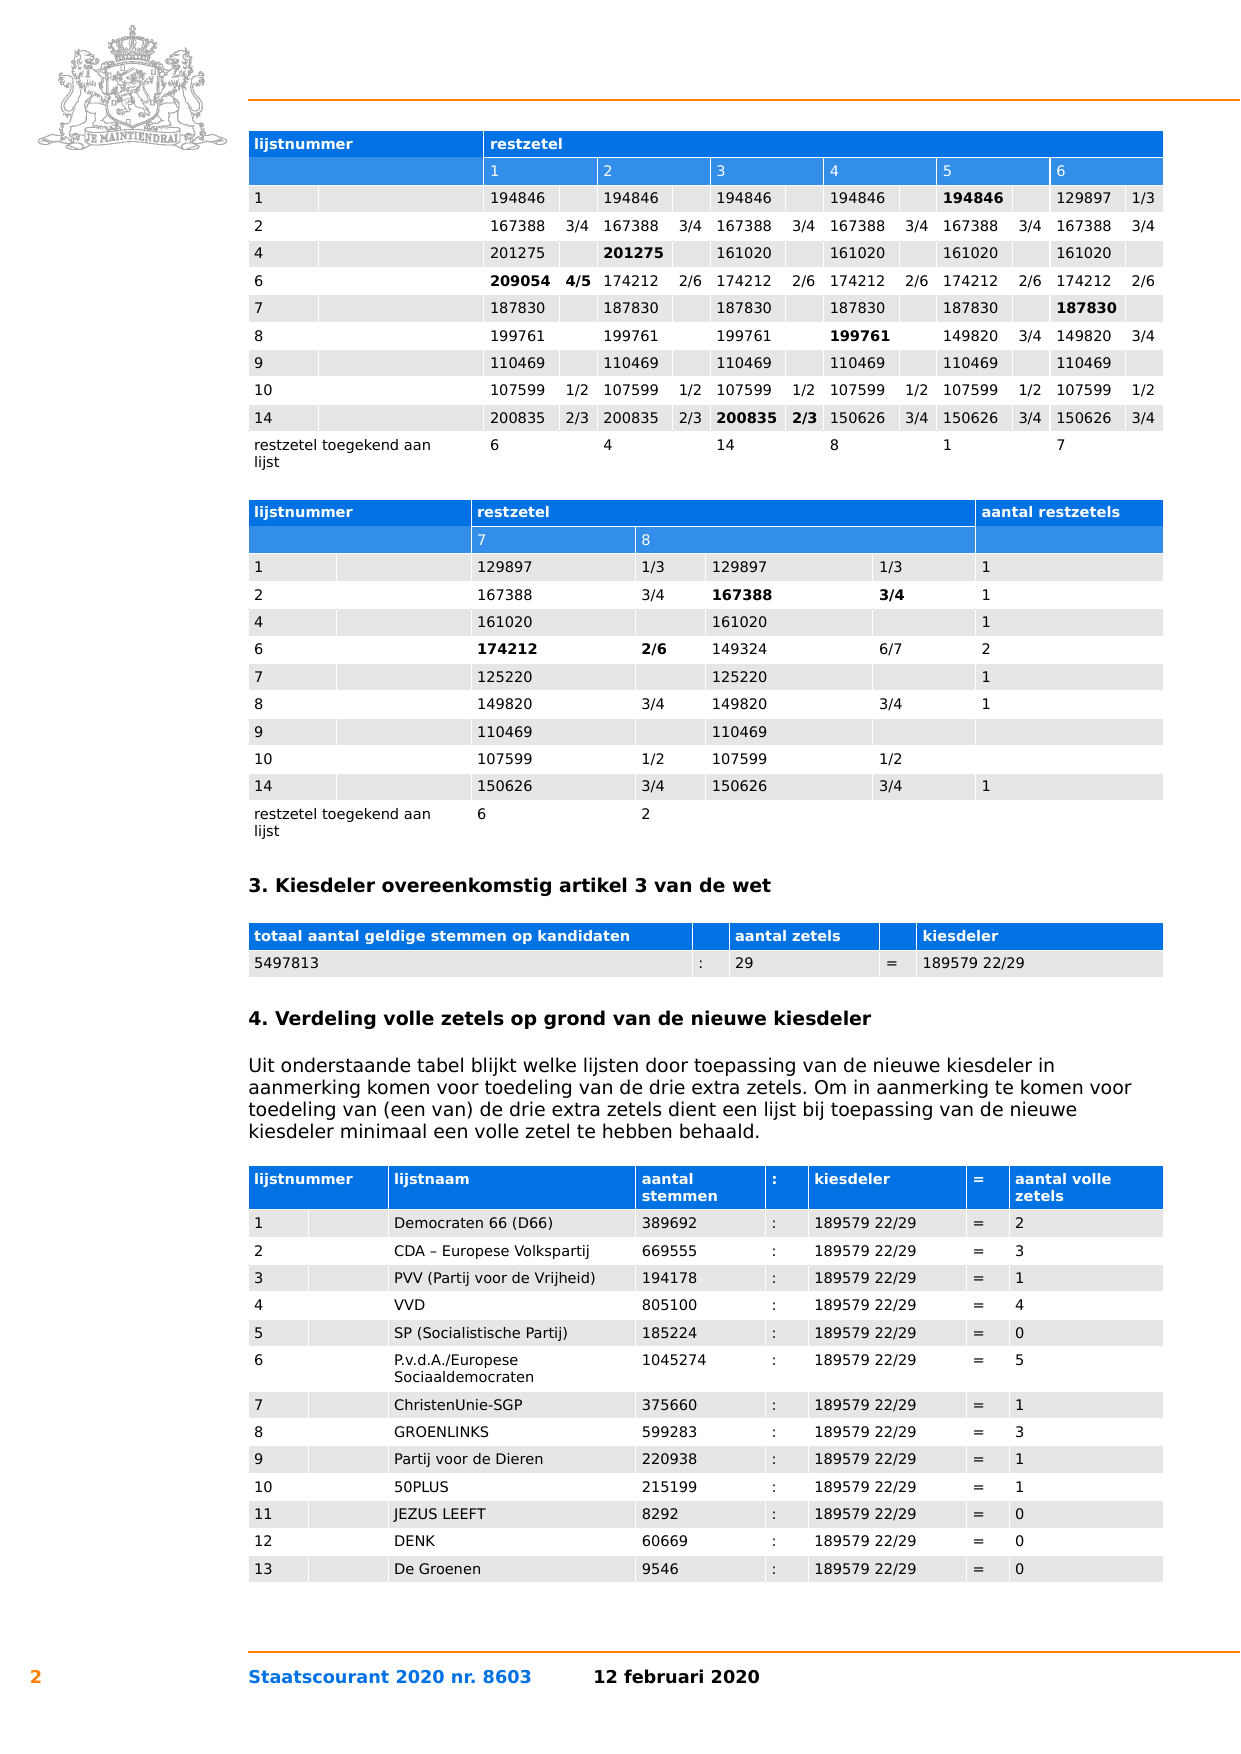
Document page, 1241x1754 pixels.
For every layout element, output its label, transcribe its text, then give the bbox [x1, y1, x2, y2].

table_cell 150626 [937, 405, 1012, 431]
table_cell 110469 [1051, 350, 1125, 376]
table_header restzetel [472, 500, 975, 526]
table_cell = [967, 1446, 1009, 1473]
table_cell 6 [1051, 158, 1163, 185]
table_header [693, 923, 729, 950]
table_cell : [766, 1446, 808, 1473]
table_cell 3/4 [673, 213, 710, 239]
table_cell [309, 1238, 388, 1264]
table_cell 107599 [706, 746, 872, 772]
table_cell [309, 1265, 388, 1291]
table_cell [337, 719, 471, 745]
table_cell = [967, 1501, 1009, 1528]
table_cell : [766, 1238, 808, 1264]
table_cell 4/5 [560, 268, 597, 294]
table_cell [673, 295, 710, 322]
table_cell 167388 [706, 582, 872, 608]
table_cell [976, 801, 1163, 844]
table_cell ChristenUnie-SGP [389, 1392, 635, 1418]
table_cell 9 [249, 350, 318, 376]
table_cell [900, 241, 936, 267]
table_cell : [766, 1474, 808, 1500]
table_cell = [967, 1556, 1009, 1582]
table_cell 10 [249, 1474, 308, 1500]
table_cell 161020 [706, 609, 872, 636]
table_cell 3/4 [1126, 405, 1163, 431]
table_cell 200835 [598, 405, 672, 431]
table_cell 107599 [824, 378, 899, 404]
table_cell 6 [484, 432, 597, 476]
table_cell [976, 746, 1163, 772]
table_cell [337, 691, 471, 718]
table_cell 150626 [824, 405, 899, 431]
table_cell 1/2 [900, 378, 936, 404]
table_cell [1013, 350, 1049, 376]
table_cell 8292 [636, 1501, 765, 1528]
table_cell [337, 609, 471, 636]
table_cell 149324 [706, 637, 872, 663]
table_cell 189579 22/29 [809, 1501, 966, 1528]
table_cell 2/6 [673, 268, 710, 294]
table_cell = [967, 1347, 1009, 1391]
table_cell 194846 [824, 186, 899, 212]
table_header aantal stemmen [636, 1166, 765, 1209]
table_cell 3/4 [1126, 213, 1163, 239]
table_cell : [766, 1419, 808, 1445]
table_cell 12 [249, 1529, 308, 1555]
table_cell : [766, 1293, 808, 1319]
table_cell 2 [249, 213, 318, 239]
table_cell 107599 [711, 378, 785, 404]
table_cell 3/4 [1126, 323, 1163, 349]
table_cell : [766, 1392, 808, 1418]
table_cell 10 [249, 746, 336, 772]
table_cell 6 [249, 1347, 308, 1391]
table_cell 161020 [937, 241, 1012, 267]
table_cell [309, 1529, 388, 1555]
table_cell [560, 241, 597, 267]
table_cell 7 [472, 527, 635, 553]
table_cell = [967, 1238, 1009, 1264]
table_cell 1/2 [786, 378, 823, 404]
table_cell 189579 22/29 [809, 1347, 966, 1391]
table_cell 1 [976, 664, 1163, 690]
table_cell 60669 [636, 1529, 765, 1555]
table_cell 189579 22/29 [809, 1392, 966, 1418]
table_cell : [766, 1501, 808, 1528]
table_cell [560, 323, 597, 349]
table_cell 201275 [598, 241, 672, 267]
table_header aantal volle zetels [1010, 1166, 1163, 1209]
table_cell : [766, 1265, 808, 1291]
table_cell 149820 [472, 691, 635, 718]
table_cell 4 [824, 158, 936, 185]
table_cell 2 [976, 637, 1163, 663]
table_cell 189579 22/29 [809, 1529, 966, 1555]
table_cell 3/4 [636, 582, 705, 608]
table_cell 199761 [598, 323, 672, 349]
table_cell 3/4 [786, 213, 823, 239]
table_cell [337, 582, 471, 608]
table_cell [309, 1446, 388, 1473]
table_cell [1126, 241, 1163, 267]
table_cell 1 [249, 1210, 308, 1237]
table_cell 194846 [937, 186, 1012, 212]
table_cell [786, 323, 823, 349]
table_header aantal restzetels [976, 500, 1163, 526]
table_cell P.v.d.A./Europese Sociaaldemocraten [389, 1347, 635, 1391]
table_cell 1 [937, 432, 1049, 476]
table_cell 125220 [706, 664, 872, 690]
table_cell 149820 [706, 691, 872, 718]
table_cell 2/3 [786, 405, 823, 431]
table_cell 0 [1010, 1501, 1163, 1528]
table_cell 6 [249, 268, 318, 294]
table_cell 189579 22/29 [917, 951, 1163, 977]
table_cell 189579 22/29 [809, 1293, 966, 1319]
table_header restzetel [484, 131, 1163, 157]
table_cell 8 [249, 1419, 308, 1445]
table_cell [636, 664, 705, 690]
table_cell 161020 [711, 241, 785, 267]
table_cell 6/7 [873, 637, 975, 663]
table_cell = [967, 1529, 1009, 1555]
table_cell [319, 268, 483, 294]
table_cell 167388 [937, 213, 1012, 239]
table_cell Democraten 66 (D66) [389, 1210, 635, 1237]
table_header kiesdeler [809, 1166, 966, 1209]
table_cell 199761 [484, 323, 559, 349]
table_cell 1/2 [636, 746, 705, 772]
table_cell 161020 [472, 609, 635, 636]
table_cell 187830 [937, 295, 1012, 322]
table_cell [337, 637, 471, 663]
table_cell 2/3 [673, 405, 710, 431]
table_cell = [967, 1293, 1009, 1319]
table_cell [673, 241, 710, 267]
table_cell 2/3 [560, 405, 597, 431]
table_cell 189579 22/29 [809, 1238, 966, 1264]
table_header kiesdeler [917, 923, 1163, 950]
table_cell 3/4 [900, 213, 936, 239]
table_cell 1/2 [560, 378, 597, 404]
table_cell 1 [976, 609, 1163, 636]
table_cell 110469 [598, 350, 672, 376]
table_header lijstnaam [389, 1166, 635, 1209]
table_cell 1045274 [636, 1347, 765, 1391]
table_cell 2/6 [1126, 268, 1163, 294]
table_cell [319, 213, 483, 239]
table_cell 3 [249, 1265, 308, 1291]
table_cell 1 [249, 186, 318, 212]
table_cell 13 [249, 1556, 308, 1582]
table_cell PVV (Partij voor de Vrijheid) [389, 1265, 635, 1291]
table_cell [309, 1419, 388, 1445]
table_cell 215199 [636, 1474, 765, 1500]
table_cell 110469 [824, 350, 899, 376]
table_cell : [766, 1210, 808, 1237]
table_cell 8 [824, 432, 936, 476]
table_cell [673, 186, 710, 212]
table_cell 110469 [706, 719, 872, 745]
table_cell 167388 [1051, 213, 1125, 239]
table_cell [309, 1501, 388, 1528]
table_cell 3/4 [873, 774, 975, 800]
table_cell 174212 [598, 268, 672, 294]
table_cell 2 [636, 801, 975, 844]
table_cell 189579 22/29 [809, 1446, 966, 1473]
table_cell 1 [484, 158, 597, 185]
table_cell [560, 295, 597, 322]
table_cell 185224 [636, 1320, 765, 1346]
table_cell restzetel toegekend aan lijst [249, 432, 483, 476]
table_cell Partij voor de Dieren [389, 1446, 635, 1473]
table_cell 7 [1051, 432, 1163, 476]
table_cell 220938 [636, 1446, 765, 1473]
table_cell 4 [1010, 1293, 1163, 1319]
table_cell 161020 [824, 241, 899, 267]
table_cell 1 [1010, 1446, 1163, 1473]
table_cell 187830 [484, 295, 559, 322]
table_cell 4 [249, 1293, 308, 1319]
table_cell 5 [249, 1320, 308, 1346]
table_cell 6 [249, 637, 336, 663]
table_cell [900, 186, 936, 212]
table_cell 7 [249, 664, 336, 690]
table_cell 1/2 [673, 378, 710, 404]
table_header aantal zetels [730, 923, 879, 950]
table_cell 7 [249, 295, 318, 322]
table_cell 107599 [1051, 378, 1125, 404]
table_cell 14 [249, 405, 318, 431]
table_cell 1 [1010, 1474, 1163, 1500]
table_cell 4 [249, 609, 336, 636]
table_cell 187830 [711, 295, 785, 322]
table_cell 110469 [472, 719, 635, 745]
table_cell 3 [711, 158, 823, 185]
table_cell 149820 [1051, 323, 1125, 349]
table_cell [976, 719, 1163, 745]
table_cell 9546 [636, 1556, 765, 1582]
table_cell 3/4 [1013, 213, 1049, 239]
table_cell 110469 [937, 350, 1012, 376]
table_cell 189579 22/29 [809, 1419, 966, 1445]
table_cell [319, 378, 483, 404]
table_cell [337, 554, 471, 581]
table_cell 189579 22/29 [809, 1210, 966, 1237]
table_cell DENK [389, 1529, 635, 1555]
table_cell [309, 1392, 388, 1418]
table_cell 1/3 [1126, 186, 1163, 212]
table_cell [900, 350, 936, 376]
table_cell 6 [472, 801, 635, 844]
table_cell 161020 [1051, 241, 1125, 267]
table_cell 167388 [824, 213, 899, 239]
table_cell 107599 [598, 378, 672, 404]
table_cell 669555 [636, 1238, 765, 1264]
table_cell [319, 350, 483, 376]
table_cell GROENLINKS [389, 1419, 635, 1445]
table_cell [319, 295, 483, 322]
table_cell 2 [1010, 1210, 1163, 1237]
table_cell 174212 [472, 637, 635, 663]
table_cell 14 [249, 774, 336, 800]
table_cell [309, 1210, 388, 1237]
table_cell [337, 664, 471, 690]
table_cell [319, 186, 483, 212]
table_cell 0 [1010, 1320, 1163, 1346]
table_cell 107599 [937, 378, 1012, 404]
text Uit onderstaande tabel blijkt welke lijsten door toepassing van de nieuwe kiesdeler in aanmerking komen voor toedeling van de drie extra zetels. Om in aanmerking te komen voor toedeling van (een van) de drie extra zetels dient een lijst bij toepassing van de nieuwe kiesdeler minimaal een volle zetel te hebben behaald. [248, 1055, 1163, 1143]
table_cell 3/4 [873, 691, 975, 718]
subtitle 3. Kiesdeler overeenkomstig artikel 3 van de wet [248, 875, 1163, 897]
table_cell [900, 295, 936, 322]
table_cell [1126, 295, 1163, 322]
table_cell 29 [730, 951, 879, 977]
table_cell 167388 [598, 213, 672, 239]
table_cell [1126, 350, 1163, 376]
table_cell 10 [249, 378, 318, 404]
table_cell [673, 323, 710, 349]
table_cell 129897 [1051, 186, 1125, 212]
table_cell [1013, 295, 1049, 322]
table_cell 3/4 [1013, 323, 1049, 349]
table_cell 1/2 [1013, 378, 1049, 404]
table_cell 167388 [711, 213, 785, 239]
table_header : [766, 1166, 808, 1209]
table_cell = [967, 1210, 1009, 1237]
table_cell 599283 [636, 1419, 765, 1445]
table_cell [786, 186, 823, 212]
table_cell [309, 1556, 388, 1582]
table_cell 4 [249, 241, 318, 267]
table_cell [786, 241, 823, 267]
table_cell 149820 [937, 323, 1012, 349]
table_cell 1 [1010, 1265, 1163, 1291]
table_cell 167388 [484, 213, 559, 239]
table_cell 1/2 [1126, 378, 1163, 404]
table_cell 4 [598, 432, 710, 476]
table_cell [309, 1320, 388, 1346]
table_cell [873, 719, 975, 745]
table_cell 187830 [598, 295, 672, 322]
table_cell : [766, 1320, 808, 1346]
table_cell CDA – Europese Volkspartij [389, 1238, 635, 1264]
picture [38, 25, 227, 150]
table_cell [309, 1293, 388, 1319]
table_cell [560, 186, 597, 212]
table_cell 2 [249, 1238, 308, 1264]
table_cell 107599 [484, 378, 559, 404]
table_cell 1 [249, 554, 336, 581]
table_cell : [766, 1529, 808, 1555]
table_header lijstnummer [249, 500, 471, 526]
subtitle 4. Verdeling volle zetels op grond van de nieuwe kiesdeler [248, 1008, 1163, 1030]
table_cell 189579 22/29 [809, 1265, 966, 1291]
table_cell 107599 [472, 746, 635, 772]
table_cell : [766, 1556, 808, 1582]
table_cell 209054 [484, 268, 559, 294]
table_cell 1 [976, 554, 1163, 581]
table_cell : [693, 951, 729, 977]
table_cell [900, 323, 936, 349]
table_header lijstnummer [249, 1166, 388, 1209]
table_cell 8 [249, 691, 336, 718]
table_cell [873, 609, 975, 636]
table_cell 189579 22/29 [809, 1474, 966, 1500]
table_cell 1/3 [873, 554, 975, 581]
table_cell : [766, 1347, 808, 1391]
table_header lijstnummer [249, 131, 483, 157]
table_cell 3/4 [560, 213, 597, 239]
table_cell [1013, 186, 1049, 212]
table_cell 1/3 [636, 554, 705, 581]
table_cell 129897 [706, 554, 872, 581]
table_cell 3 [1010, 1419, 1163, 1445]
table_cell 187830 [1051, 295, 1125, 322]
table_cell 11 [249, 1501, 308, 1528]
table_cell 174212 [937, 268, 1012, 294]
table_cell 805100 [636, 1293, 765, 1319]
table_cell 129897 [472, 554, 635, 581]
table_cell 110469 [484, 350, 559, 376]
table_cell 3/4 [900, 405, 936, 431]
table_cell 389692 [636, 1210, 765, 1237]
table_cell 199761 [824, 323, 899, 349]
table_cell = [967, 1419, 1009, 1445]
table_cell 174212 [824, 268, 899, 294]
table_cell 174212 [711, 268, 785, 294]
table_cell 174212 [1051, 268, 1125, 294]
table_cell 199761 [711, 323, 785, 349]
table_cell 110469 [711, 350, 785, 376]
table_cell 150626 [1051, 405, 1125, 431]
table_cell 14 [711, 432, 823, 476]
table_cell [309, 1474, 388, 1500]
table_cell [873, 664, 975, 690]
table_cell = [967, 1474, 1009, 1500]
table_cell 2/6 [1013, 268, 1049, 294]
table_cell 167388 [472, 582, 635, 608]
table_cell 150626 [706, 774, 872, 800]
table_cell De Groenen [389, 1556, 635, 1582]
table_cell 2 [249, 582, 336, 608]
table_cell [636, 609, 705, 636]
table_header = [967, 1166, 1009, 1209]
table_cell 194846 [484, 186, 559, 212]
table_cell = [880, 951, 916, 977]
table_cell 3/4 [1013, 405, 1049, 431]
table_cell [319, 323, 483, 349]
table_cell [319, 241, 483, 267]
table_cell 375660 [636, 1392, 765, 1418]
table_cell 189579 22/29 [809, 1556, 966, 1582]
table_cell [560, 350, 597, 376]
table_cell [786, 350, 823, 376]
table_cell 3/4 [636, 774, 705, 800]
table_cell 50PLUS [389, 1474, 635, 1500]
table_cell [673, 350, 710, 376]
table_cell 0 [1010, 1529, 1163, 1555]
table_cell [337, 774, 471, 800]
table_cell 1/2 [873, 746, 975, 772]
table_cell 1 [976, 774, 1163, 800]
table_cell 3 [1010, 1238, 1163, 1264]
table_cell SP (Socialistische Partij) [389, 1320, 635, 1346]
table_cell [786, 295, 823, 322]
table_cell 189579 22/29 [809, 1320, 966, 1346]
table_header totaal aantal geldige stemmen op kandidaten [249, 923, 692, 950]
table_cell 201275 [484, 241, 559, 267]
table_cell = [967, 1320, 1009, 1346]
table_cell restzetel toegekend aan lijst [249, 801, 471, 844]
table_cell 125220 [472, 664, 635, 690]
table_cell [1013, 241, 1049, 267]
table_cell 2/6 [786, 268, 823, 294]
table_cell VVD [389, 1293, 635, 1319]
table_cell 5 [1010, 1347, 1163, 1391]
table_cell 8 [249, 323, 318, 349]
table_cell 9 [249, 719, 336, 745]
table_cell = [967, 1392, 1009, 1418]
table_cell 2/6 [900, 268, 936, 294]
table_cell = [967, 1265, 1009, 1291]
table_cell 7 [249, 1392, 308, 1418]
table_cell 194846 [598, 186, 672, 212]
table_cell 5497813 [249, 951, 692, 977]
table_cell 150626 [472, 774, 635, 800]
table_cell 194846 [711, 186, 785, 212]
table_cell [337, 746, 471, 772]
table_cell 194178 [636, 1265, 765, 1291]
table_cell [319, 405, 483, 431]
table_cell 2 [598, 158, 710, 185]
table_cell 3/4 [873, 582, 975, 608]
table_cell 2/6 [636, 637, 705, 663]
table_cell JEZUS LEEFT [389, 1501, 635, 1528]
table_cell 1 [1010, 1392, 1163, 1418]
table_cell 5 [937, 158, 1049, 185]
table_cell 3/4 [636, 691, 705, 718]
table_header [880, 923, 916, 950]
table_cell 200835 [711, 405, 785, 431]
table_cell [636, 719, 705, 745]
table_cell 1 [976, 582, 1163, 608]
table_cell 187830 [824, 295, 899, 322]
table_cell [309, 1347, 388, 1391]
table_cell 1 [976, 691, 1163, 718]
table_cell 8 [636, 527, 975, 553]
table_cell 200835 [484, 405, 559, 431]
table_cell 9 [249, 1446, 308, 1473]
table_cell 0 [1010, 1556, 1163, 1582]
